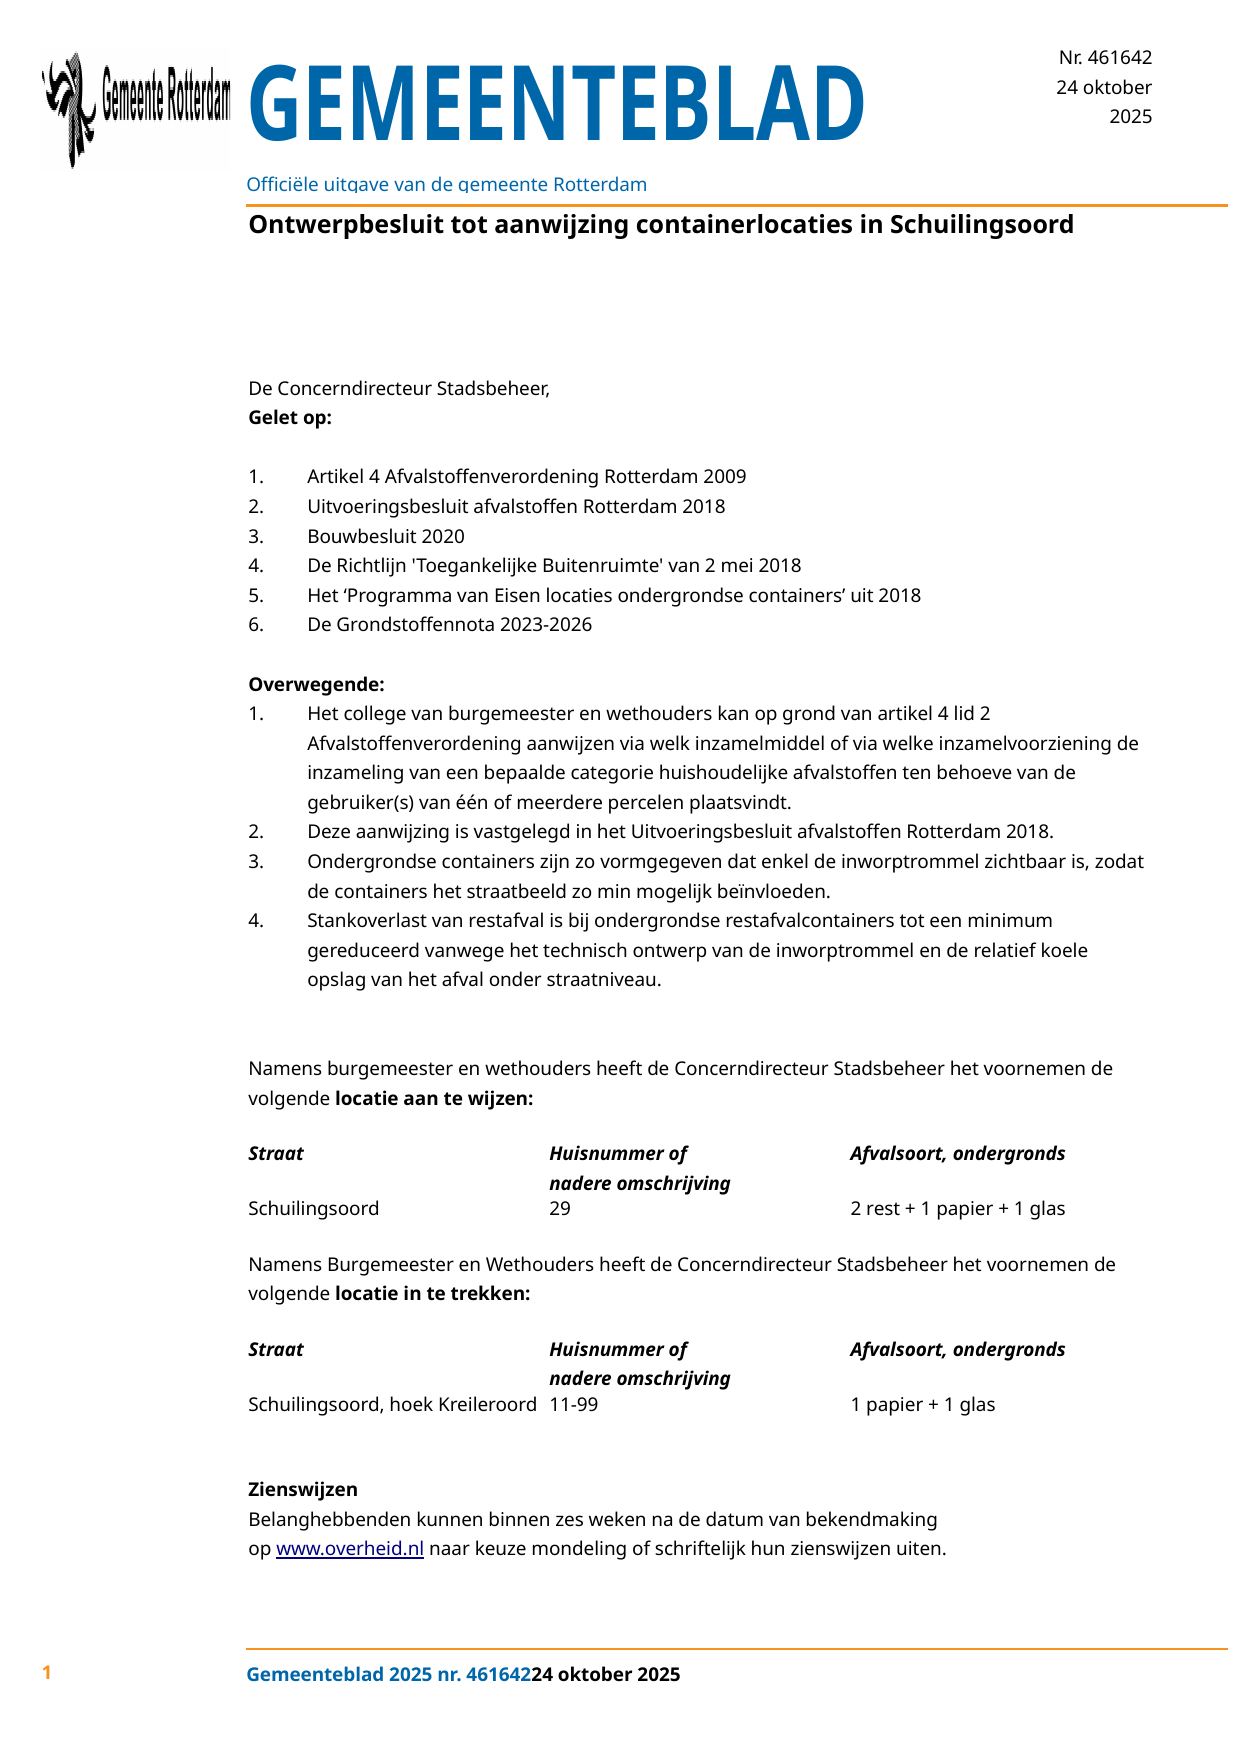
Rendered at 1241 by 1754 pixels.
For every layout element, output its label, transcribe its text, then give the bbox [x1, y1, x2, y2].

list De Richtlijn 'Toegankelijke Buitenruimte' van 2 mei 2018 [248, 552, 1152, 578]
list Het college van burgemeester en wethouders kan op grond van artikel 4 lid 2 Afvalstoffenverordening aanwijzen via welk inzamelmiddel of via welke inzamelvoorziening de inzameling van een bepaalde categorie huishoudelijke afvalstoffen ten behoeve van de gebruiker(s) van één of meerdere percelen plaatsvindt. [248, 700, 1152, 815]
table_cell Schuilingsoord [248, 1196, 549, 1221]
text Zienswijzen [248, 1476, 1152, 1502]
table_header Afvalsoort, ondergronds [850, 1140, 1152, 1196]
table_header Straat [248, 1336, 549, 1391]
text op www.overheid.nl naar keuze mondeling of schriftelijk hun zienswijzen uiten. [248, 1536, 1152, 1561]
text Belanghebbenden kunnen binnen zes weken na de datum van bekendmaking [248, 1506, 1152, 1532]
table_header Afvalsoort, ondergronds [850, 1336, 1152, 1391]
table_cell 29 [549, 1196, 850, 1221]
table_cell 11-99 [549, 1391, 850, 1417]
list Artikel 4 Afvalstoffenverordening Rotterdam 2009 [248, 464, 1152, 489]
list Deze aanwijzing is vastgelegd in het Uitvoeringsbesluit afvalstoffen Rotterdam 2018. [248, 819, 1152, 844]
table_header Straat [248, 1140, 549, 1196]
table_cell Schuilingsoord, hoek Kreileroord [248, 1391, 549, 1417]
text De Concerndirecteur Stadsbeheer, [248, 375, 1152, 401]
list Bouwbesluit 2020 [248, 523, 1152, 548]
text Namens Burgemeester en Wethouders heeft de Concerndirecteur Stadsbeheer het voornemen de volgende locatie in te trekken: [248, 1251, 1152, 1306]
text Overwegende: [248, 671, 1152, 696]
picture [41, 47, 231, 172]
list Uitvoeringsbesluit afvalstoffen Rotterdam 2018 [248, 493, 1152, 519]
list Ondergrondse containers zijn zo vormgegeven dat enkel de inworptrommel zichtbaar is, zodat de containers het straatbeeld zo min mogelijk beïnvloeden. [248, 848, 1152, 903]
table_cell 2 rest + 1 papier + 1 glas [850, 1196, 1152, 1221]
table_header Huisnummer of nadere omschrijving [549, 1140, 850, 1196]
table_cell 1 papier + 1 glas [850, 1391, 1152, 1417]
text Namens burgemeester en wethouders heeft de Concerndirecteur Stadsbeheer het voornemen de volgende locatie aan te wijzen: [248, 1055, 1152, 1111]
list Stankoverlast van restafval is bij ondergrondse restafvalcontainers tot een minimum gereduceerd vanwege het technisch ontwerp van de inworptrommel en de relatief koele opslag van het afval onder straatniveau. [248, 907, 1152, 992]
table_header Huisnummer of nadere omschrijving [549, 1336, 850, 1391]
list Het ‘Programma van Eisen locaties ondergrondse containers’ uit 2018 [248, 582, 1152, 608]
text Gelet op: [248, 404, 1152, 430]
list De Grondstoffennota 2023-2026 [248, 612, 1152, 637]
text Ontwerpbesluit tot aanwijzing containerlocaties in Schuilingsoord [248, 207, 1152, 241]
